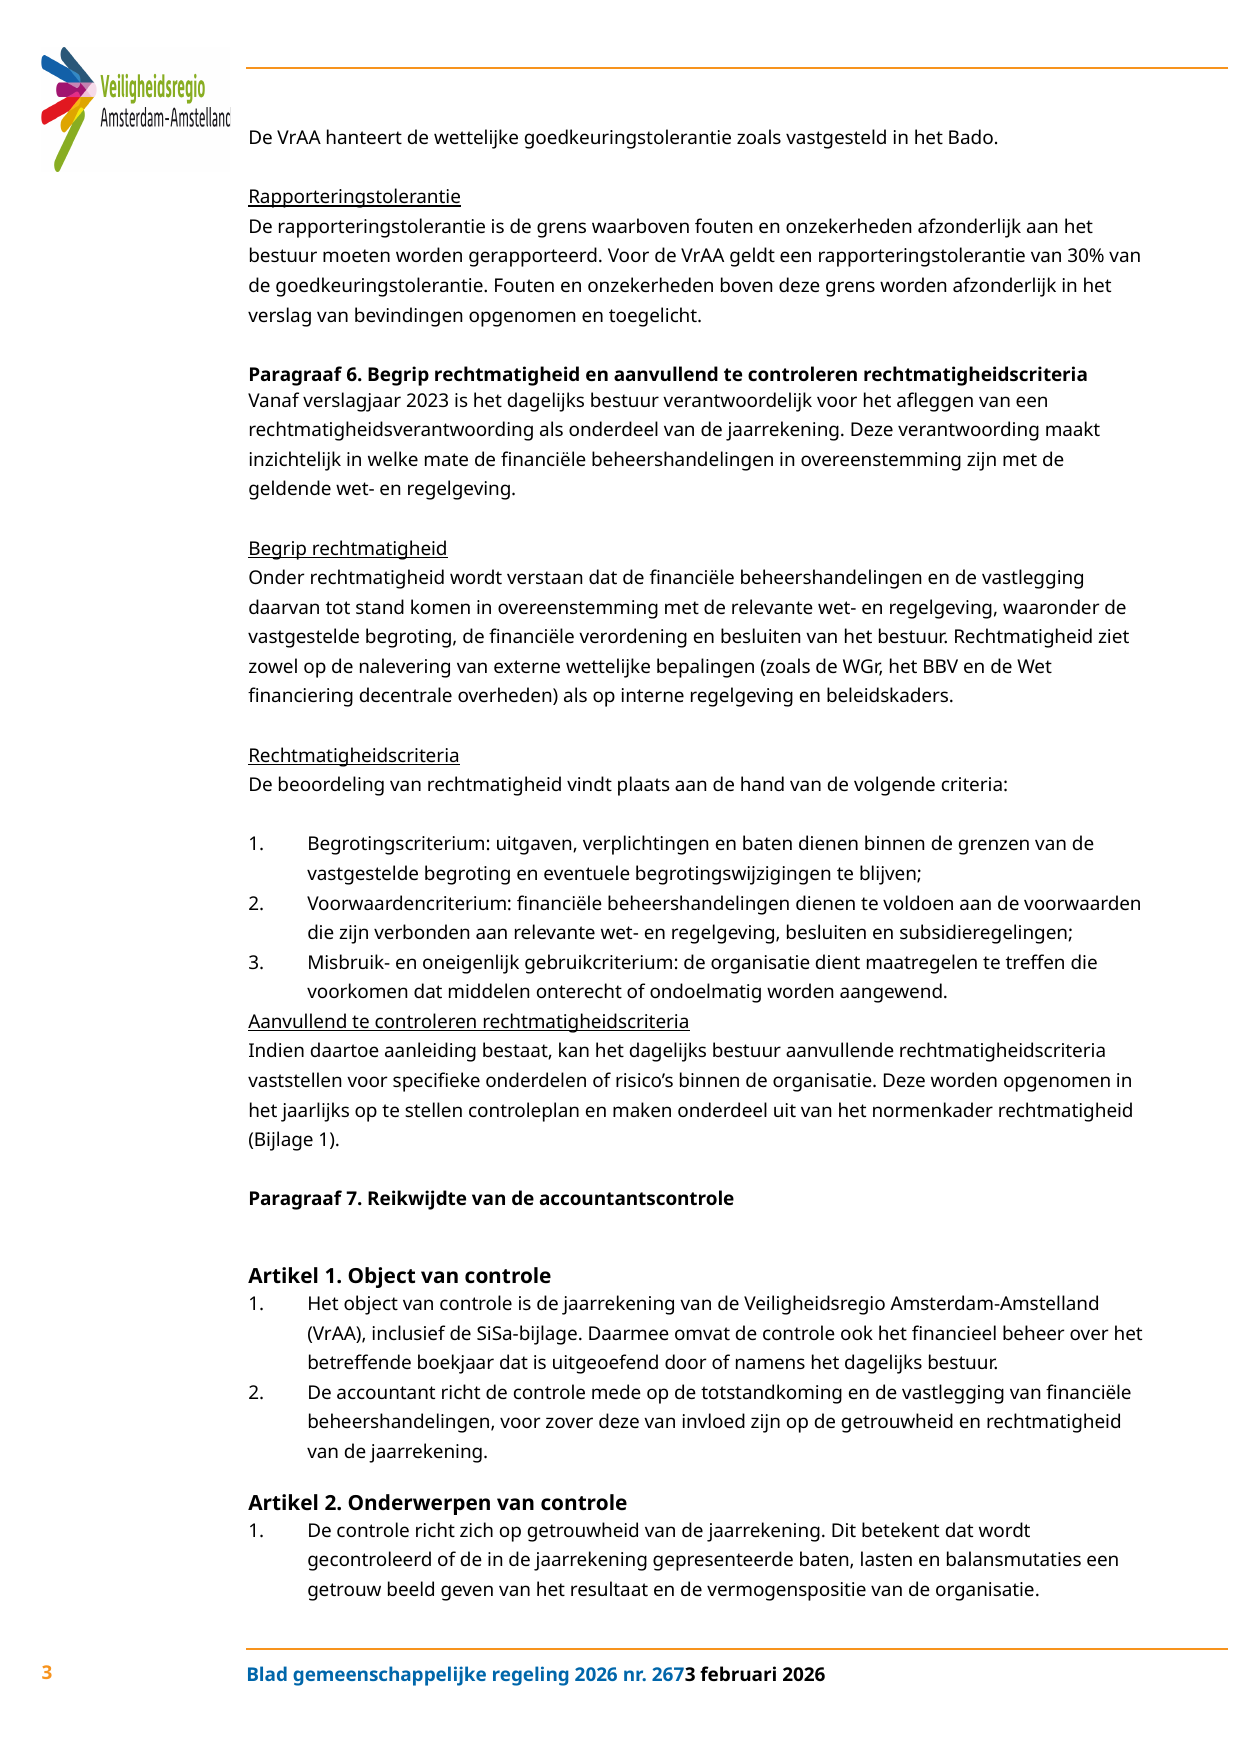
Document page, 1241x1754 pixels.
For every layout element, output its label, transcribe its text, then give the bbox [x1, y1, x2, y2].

text De beoordeling van rechtmatigheid vindt plaats aan de hand van de volgende criteria: [248, 771, 1152, 797]
list De accountant richt de controle mede op de totstandkoming en de vastlegging van financiële beheershandelingen, voor zover deze van invloed zijn op de getrouwheid en rechtmatigheid van de jaarrekening. [248, 1379, 1152, 1464]
text Paragraaf 7. Reikwijdte van de accountantscontrole [248, 1186, 1152, 1211]
text Onder rechtmatigheid wordt verstaan dat de financiële beheershandelingen en de vastlegging daarvan tot stand komen in overeenstemming met de relevante wet- en regelgeving, waaronder de vastgestelde begroting, de financiële verordening en besluiten van het bestuur. Rechtmatigheid ziet zowel op de nalevering van externe wettelijke bepalingen (zoals de WGr, het BBV en de Wet financiering decentrale overheden) als op interne regelgeving en beleidskaders. [248, 564, 1152, 708]
text Indien daartoe aanleiding bestaat, kan het dagelijks bestuur aanvullende rechtmatigheidscriteria vaststellen voor specifieke onderdelen of risico’s binnen de organisatie. Deze worden opgenomen in het jaarlijks op te stellen controleplan en maken onderdeel uit van het normenkader rechtmatigheid (Bijlage 1). [248, 1038, 1152, 1152]
list De controle richt zich op getrouwheid van de jaarrekening. Dit betekent dat wordt gecontroleerd of de in de jaarrekening gepresenteerde baten, lasten en balansmutaties een getrouw beeld geven van het resultaat en de vermogenspositie van de organisatie. [248, 1517, 1152, 1602]
text Rapporteringstolerantie [248, 183, 1152, 209]
text Begrip rechtmatigheid [248, 535, 1152, 560]
text Paragraaf 6. Begrip rechtmatigheid en aanvullend te controleren rechtmatigheidscriteria [248, 361, 1152, 387]
text Vanaf verslagjaar 2023 is het dagelijks bestuur verantwoordelijk voor het afleggen van een rechtmatigheidsverantwoording als onderdeel van de jaarrekening. Deze verantwoording maakt inzichtelijk in welke mate de financiële beheershandelingen in overeenstemming zijn met de geldende wet- en regelgeving. [248, 387, 1152, 501]
list Voorwaardencriterium: financiële beheershandelingen dienen te voldoen aan de voorwaarden die zijn verbonden aan relevante wet- en regelgeving, besluiten en subsidieregelingen; [248, 890, 1152, 945]
text Artikel 1. Object van controle [248, 1262, 1152, 1290]
picture [41, 47, 231, 172]
text Rechtmatigheidscriteria [248, 742, 1152, 767]
text Artikel 2. Onderwerpen van controle [248, 1488, 1152, 1517]
text De VrAA hanteert de wettelijke goedkeuringstolerantie zoals vastgesteld in het Bado. [248, 124, 1152, 150]
list Misbruik- en oneigenlijk gebruikcriterium: de organisatie dient maatregelen te treffen die voorkomen dat middelen onterecht of ondoelmatig worden aangewend. [248, 949, 1152, 1004]
list Het object van controle is de jaarrekening van de Veiligheidsregio Amsterdam-Amstelland (VrAA), inclusief de SiSa-bijlage. Daarmee omvat de controle ook het financieel beheer over het betreffende boekjaar dat is uitgeoefend door of namens het dagelijks bestuur. [248, 1290, 1152, 1375]
text Aanvullend te controleren rechtmatigheidscriteria [248, 1008, 1152, 1034]
list Begrotingscriterium: uitgaven, verplichtingen en baten dienen binnen de grenzen van de vastgestelde begroting en eventuele begrotingswijzigingen te blijven; [248, 831, 1152, 886]
text De rapporteringstolerantie is de grens waarboven fouten en onzekerheden afzonderlijk aan het bestuur moeten worden gerapporteerd. Voor de VrAA geldt een rapporteringstolerantie van 30% van de goedkeuringstolerantie. Fouten en onzekerheden boven deze grens worden afzonderlijk in het verslag van bevindingen opgenomen en toegelicht. [248, 213, 1152, 328]
